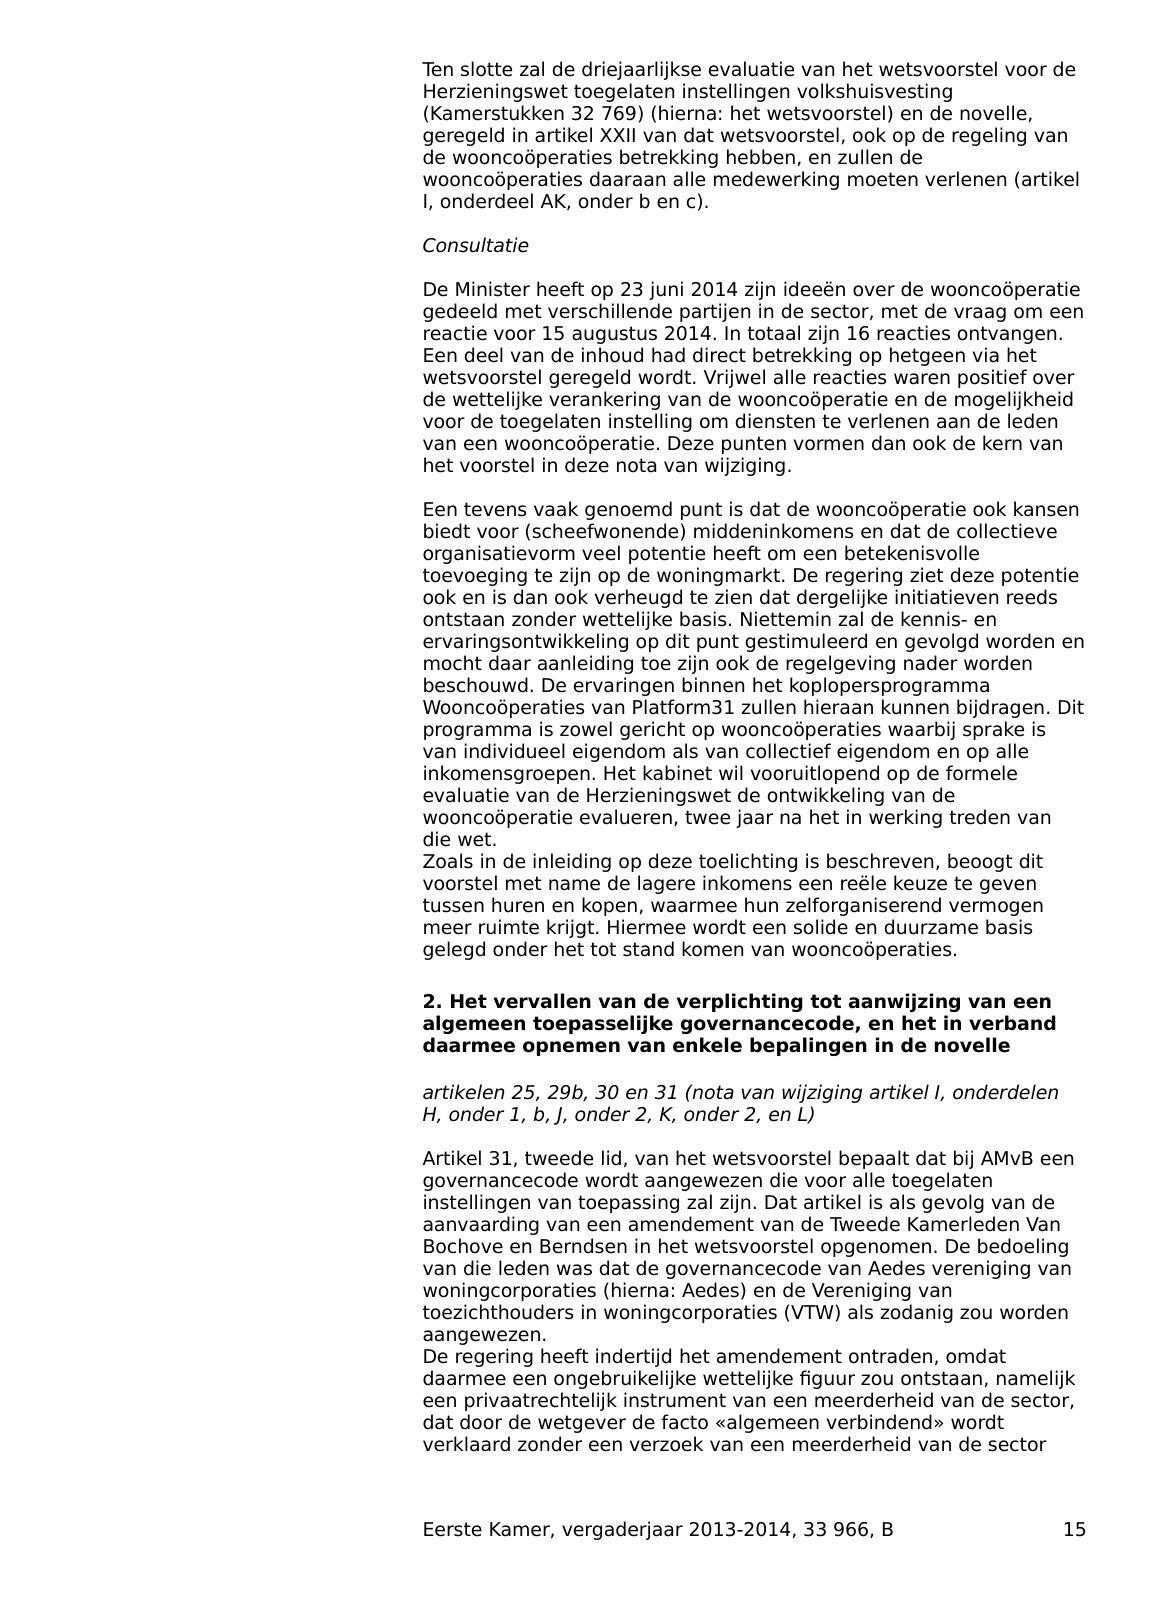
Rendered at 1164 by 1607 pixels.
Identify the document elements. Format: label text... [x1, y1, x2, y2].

text Ten slotte zal de driejaarlijkse evaluatie van het wetsvoorstel voor de Herzieningswet toegelaten instellingen volkshuisvesting (Kamerstukken 32 769) (hierna: het wetsvoorstel) en de novelle, geregeld in artikel XXII van dat wetsvoorstel, ook op de regeling van de wooncoöperaties betrekking hebben, en zullen de wooncoöperaties daaraan alle medewerking moeten verlenen (artikel I, onderdeel AK, onder b en c). [422, 59, 1087, 213]
subtitle 2. Het vervallen van de verplichting tot aanwijzing van een algemeen toepasselijke governancecode, en het in verband daarmee opnemen van enkele bepalingen in de novelle [422, 991, 1087, 1057]
text Artikel 31, tweede lid, van het wetsvoorstel bepaalt dat bij AMvB een governancecode wordt aangewezen die voor alle toegelaten instellingen van toepassing zal zijn. Dat artikel is als gevolg van de aanvaarding van een amendement van de Tweede Kamerleden Van Bochove en Berndsen in het wetsvoorstel opgenomen. De bedoeling van die leden was dat de governancecode van Aedes vereniging van woningcorporaties (hierna: Aedes) en de Vereniging van toezichthouders in woningcorporaties (VTW) als zodanig zou worden aangewezen. [422, 1148, 1087, 1346]
text Een tevens vaak genoemd punt is dat de wooncoöperatie ook kansen biedt voor (scheefwonende) middeninkomens en dat de collectieve organisatievorm veel potentie heeft om een betekenisvolle toevoeging te zijn op de woningmarkt. De regering ziet deze potentie ook en is dan ook verheugd te zien dat dergelijke initiatieven reeds ontstaan zonder wettelijke basis. Niettemin zal de kennis- en ervaringsontwikkeling op dit punt gestimuleerd en gevolgd worden en mocht daar aanleiding toe zijn ook de regelgeving nader worden beschouwd. De ervaringen binnen het koplopersprogramma Wooncoöperaties van Platform31 zullen hieraan kunnen bijdragen. Dit programma is zowel gericht op wooncoöperaties waarbij sprake is van individueel eigendom als van collectief eigendom en op alle inkomensgroepen. Het kabinet wil vooruitlopend op de formele evaluatie van de Herzieningswet de ontwikkeling van de wooncoöperatie evalueren, twee jaar na het in werking treden van die wet. [422, 499, 1087, 851]
subtitle artikelen 25, 29b, 30 en 31 (nota van wijziging artikel I, onderdelen H, onder 1, b, J, onder 2, K, onder 2, en L) [422, 1082, 1087, 1126]
text Zoals in de inleiding op deze toelichting is beschreven, beoogt dit voorstel met name de lagere inkomens een reële keuze te geven tussen huren en kopen, waarmee hun zelforganiserend vermogen meer ruimte krijgt. Hiermee wordt een solide en duurzame basis gelegd onder het tot stand komen van wooncoöperaties. [422, 851, 1087, 961]
text De Minister heeft op 23 juni 2014 zijn ideeën over de wooncoöperatie gedeeld met verschillende partijen in de sector, met de vraag om een reactie voor 15 augustus 2014. In totaal zijn 16 reacties ontvangen. Een deel van de inhoud had direct betrekking op hetgeen via het wetsvoorstel geregeld wordt. Vrijwel alle reacties waren positief over de wettelijke verankering van de wooncoöperatie en de mogelijkheid voor de toegelaten instelling om diensten te verlenen aan de leden van een wooncoöperatie. Deze punten vormen dan ook de kern van het voorstel in deze nota van wijziging. [422, 279, 1087, 477]
subtitle Consultatie [422, 235, 1087, 257]
text De regering heeft indertijd het amendement ontraden, omdat daarmee een ongebruikelijke wettelijke figuur zou ontstaan, namelijk een privaatrechtelijk instrument van een meerderheid van de sector, dat door de wetgever de facto «algemeen verbindend» wordt verklaard zonder een verzoek van een meerderheid van de sector [422, 1346, 1087, 1456]
